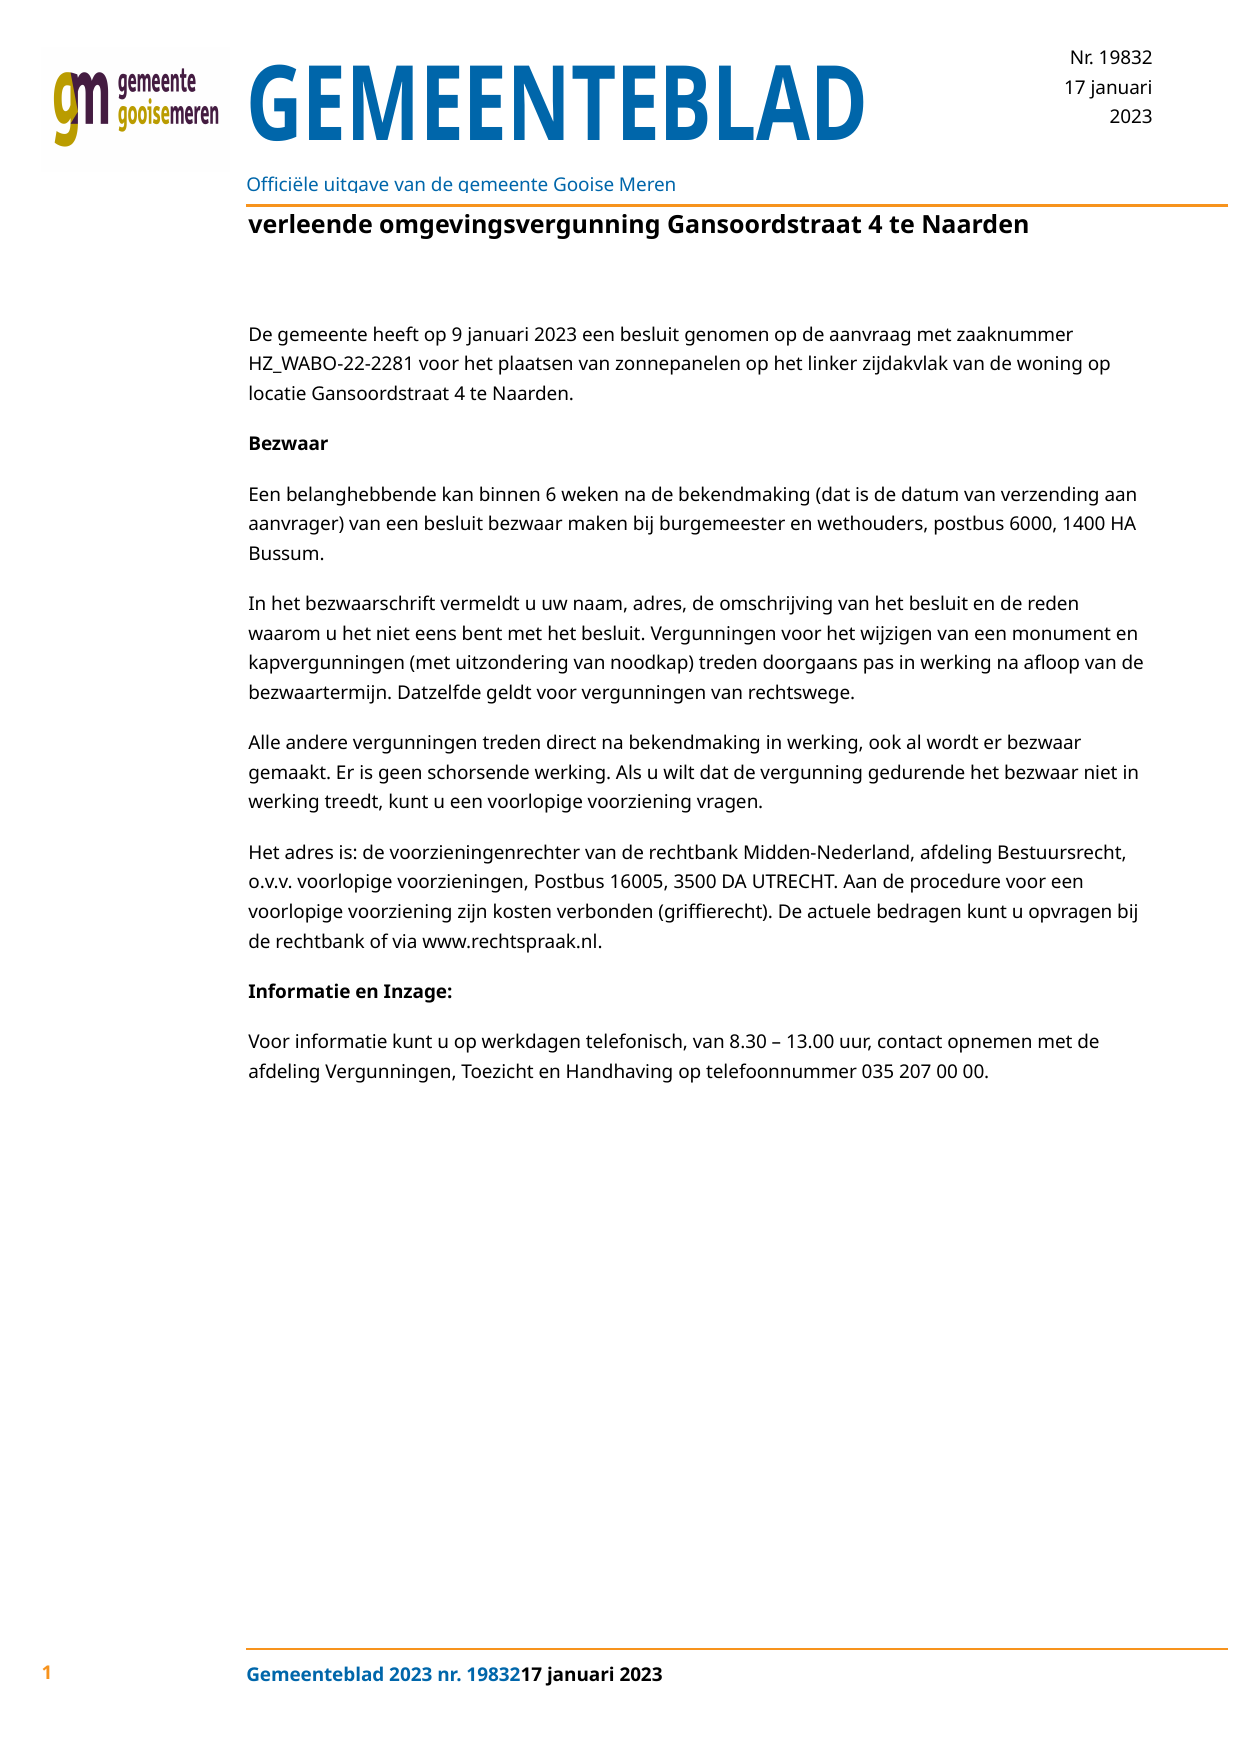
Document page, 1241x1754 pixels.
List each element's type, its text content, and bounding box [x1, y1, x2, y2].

text Het adres is: de voorzieningenrechter van de rechtbank Midden-Nederland, afdeling Bestuursrecht, o.v.v. voorlopige voorzieningen, Postbus 16005, 3500 DA UTRECHT. Aan de procedure voor een voorlopige voorziening zijn kosten verbonden (griffierecht). De actuele bedragen kunt u opvragen bij de rechtbank of via www.rechtspraak.nl. [248, 839, 1152, 953]
text verleende omgevingsvergunning Gansoordstraat 4 te Naarden [248, 207, 1152, 241]
text Informatie en Inzage: [248, 978, 1152, 1004]
picture [41, 47, 231, 172]
text Alle andere vergunningen treden direct na bekendmaking in werking, ook al wordt er bezwaar gemaakt. Er is geen schorsende werking. Als u wilt dat de vergunning gedurende het bezwaar niet in werking treedt, kunt u een voorlopige voorziening vragen. [248, 729, 1152, 814]
text Voor informatie kunt u op werkdagen telefonisch, van 8.30 – 13.00 uur, contact opnemen met de afdeling Vergunningen, Toezicht en Handhaving op telefoonnummer 035 207 00 00. [248, 1029, 1152, 1084]
text Een belanghebbende kan binnen 6 weken na de bekendmaking (dat is de datum van verzending aan aanvrager) van een besluit bezwaar maken bij burgemeester en wethouders, postbus 6000, 1400 HA Bussum. [248, 481, 1152, 566]
text De gemeente heeft op 9 januari 2023 een besluit genomen op de aanvraag met zaaknummer HZ_WABO-22-2281 voor het plaatsen van zonnepanelen op het linker zijdakvlak van de woning op locatie Gansoordstraat 4 te Naarden. [248, 321, 1152, 406]
text In het bezwaarschrift vermeldt u uw naam, adres, de omschrijving van het besluit en de reden waarom u het niet eens bent met het besluit. Vergunningen voor het wijzigen van een monument en kapvergunningen (met uitzondering van noodkap) treden doorgaans pas in werking na afloop van de bezwaartermijn. Datzelfde geldt voor vergunningen van rechtswege. [248, 590, 1152, 705]
text Bezwaar [248, 430, 1152, 456]
